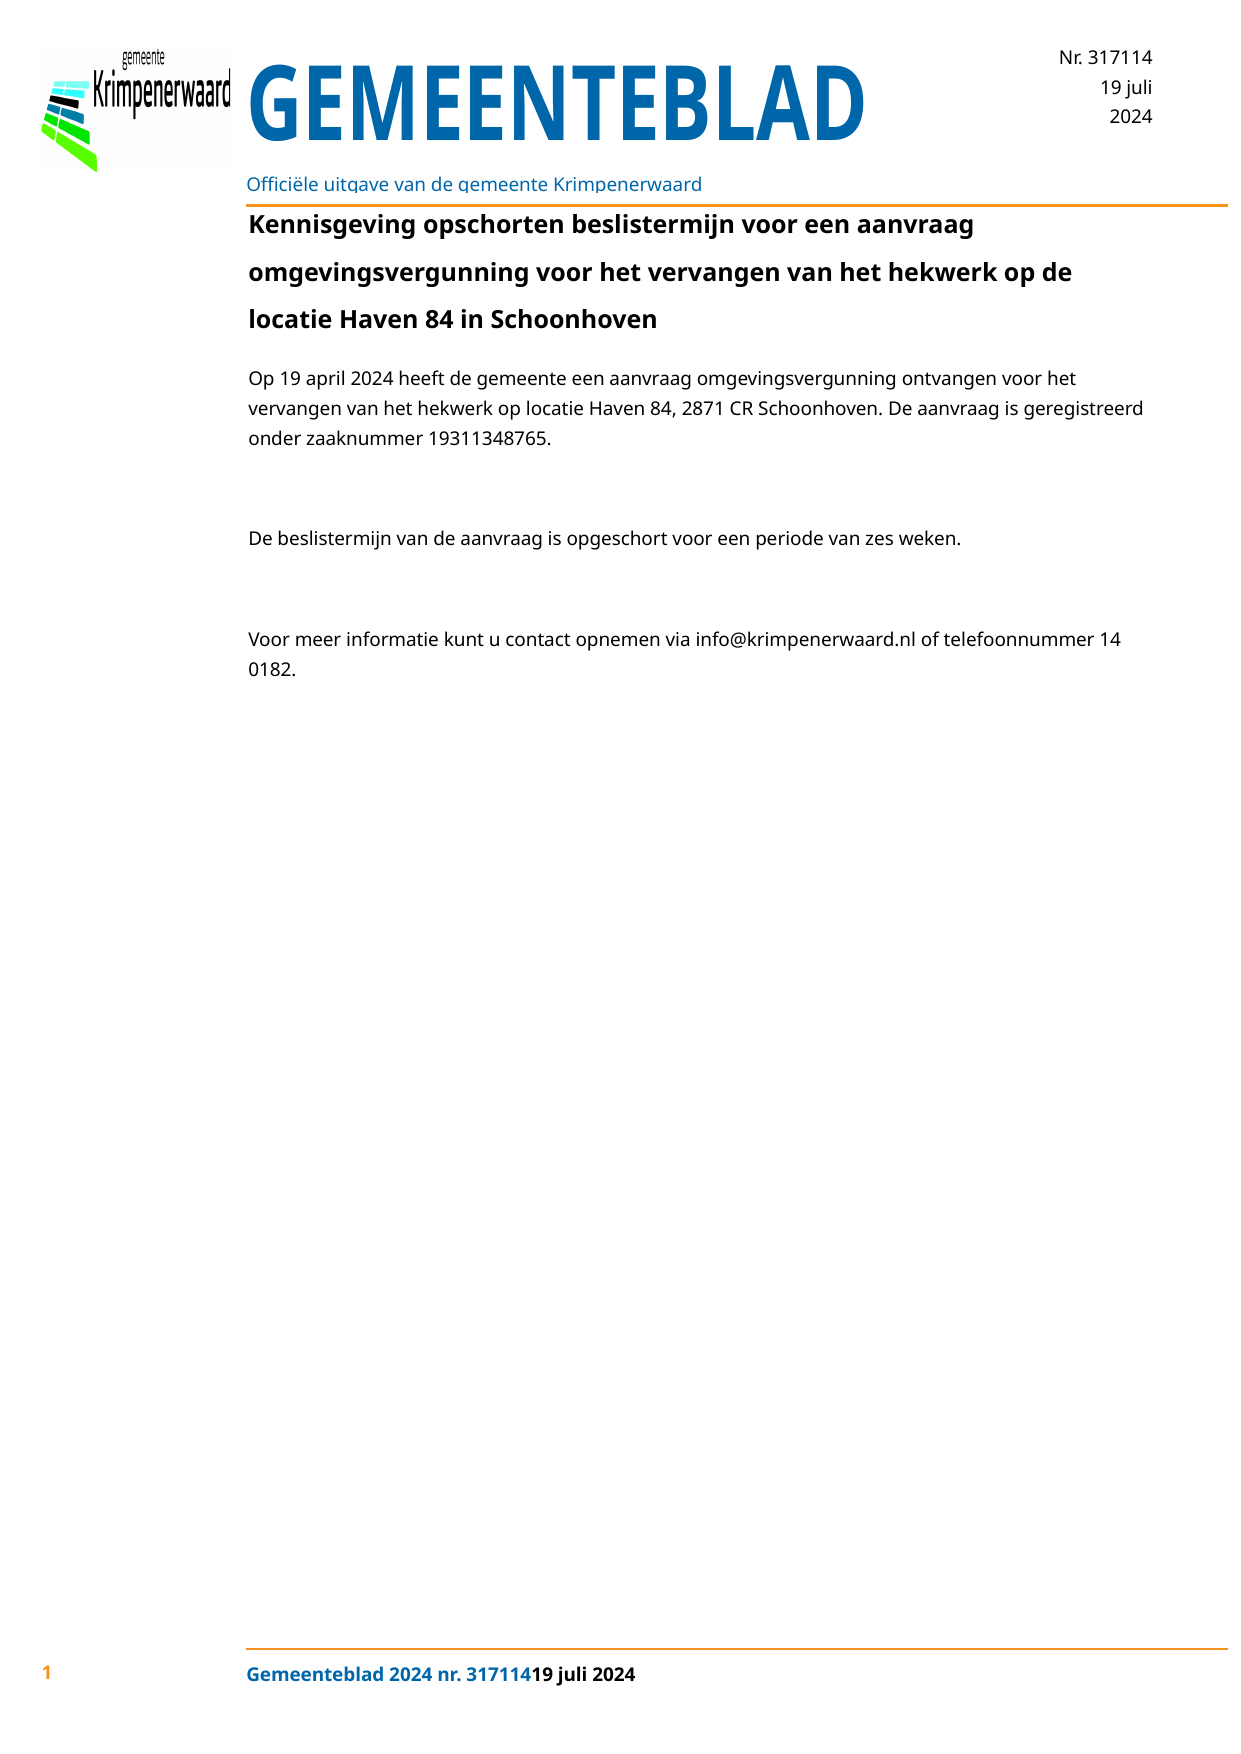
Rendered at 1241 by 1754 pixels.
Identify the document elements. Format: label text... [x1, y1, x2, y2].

text Voor meer informatie kunt u contact opnemen via info@krimpenerwaard.nl of telefoonnummer 14 0182. [248, 626, 1152, 682]
text Op 19 april 2024 heeft de gemeente een aanvraag omgevingsvergunning ontvangen voor het vervangen van het hekwerk op locatie Haven 84, 2871 CR Schoonhoven. De aanvraag is geregistreerd onder zaaknummer 19311348765. [248, 366, 1152, 450]
picture [41, 47, 231, 172]
text De beslistermijn van de aanvraag is opgeschort voor een periode van zes weken. [248, 526, 1152, 551]
text Kennisgeving opschorten beslistermijn voor een aanvraag omgevingsvergunning voor het vervangen van het hekwerk op de locatie Haven 84 in Schoonhoven [248, 207, 1152, 336]
